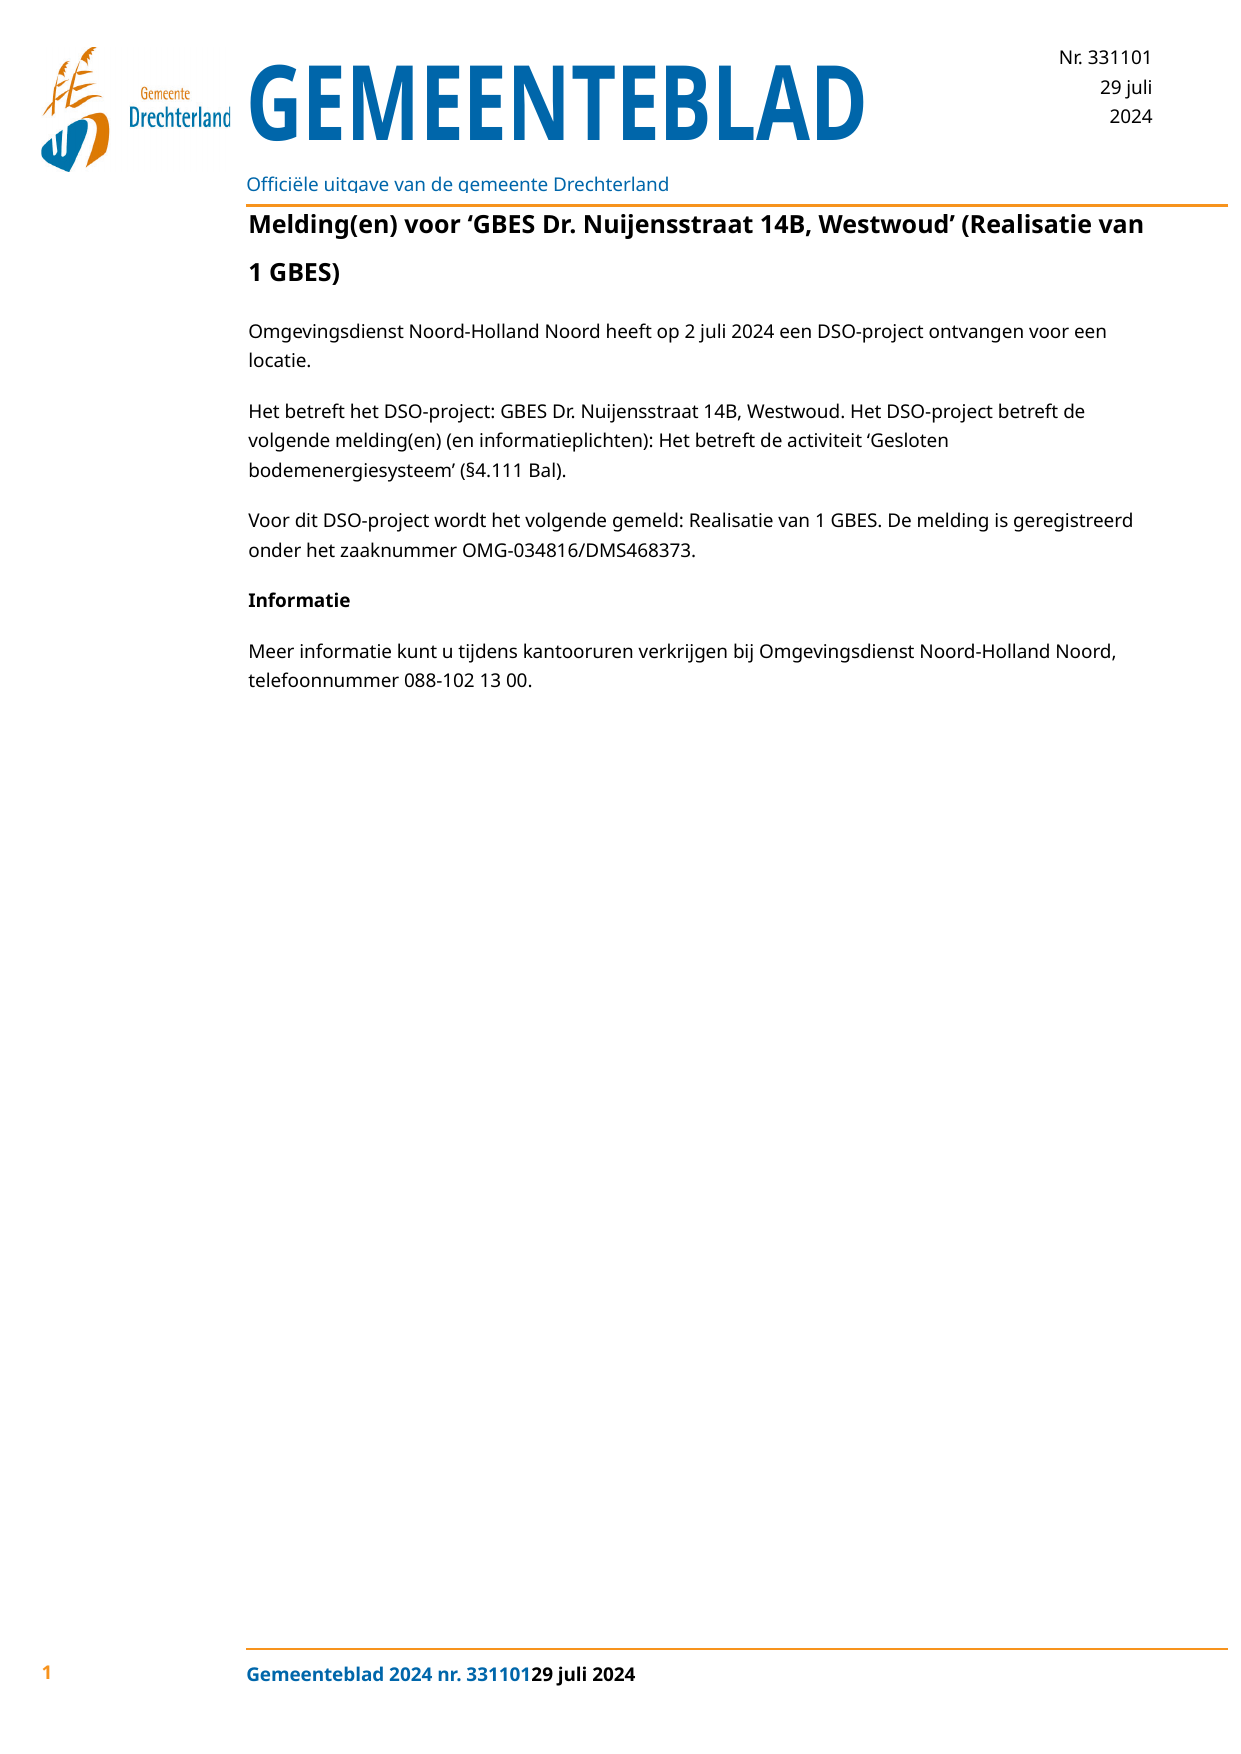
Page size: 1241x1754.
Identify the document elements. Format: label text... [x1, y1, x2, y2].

text Het betreft het DSO-project: GBES Dr. Nuijensstraat 14B, Westwoud. Het DSO-project betreft de volgende melding(en) (en informatieplichten): Het betreft de activiteit ‘Gesloten bodemenergiesysteem’ (§4.111 Bal). [248, 398, 1152, 483]
text Meer informatie kunt u tijdens kantooruren verkrijgen bij Omgevingsdienst Noord-Holland Noord, telefoonnummer 088-102 13 00. [248, 638, 1152, 693]
text Informatie [248, 587, 1152, 613]
text Voor dit DSO-project wordt het volgende gemeld: Realisatie van 1 GBES. De melding is geregistreerd onder het zaaknummer OMG-034816/DMS468373. [248, 507, 1152, 563]
picture [41, 158, 64, 172]
text Omgevingsdienst Noord-Holland Noord heeft op 2 juli 2024 een DSO-project ontvangen voor een locatie. [248, 318, 1152, 373]
picture [41, 47, 231, 172]
picture [226, 115, 231, 124]
text Melding(en) voor ‘GBES Dr. Nuijensstraat 14B, Westwoud’ (Realisatie van 1 GBES) [248, 207, 1152, 288]
